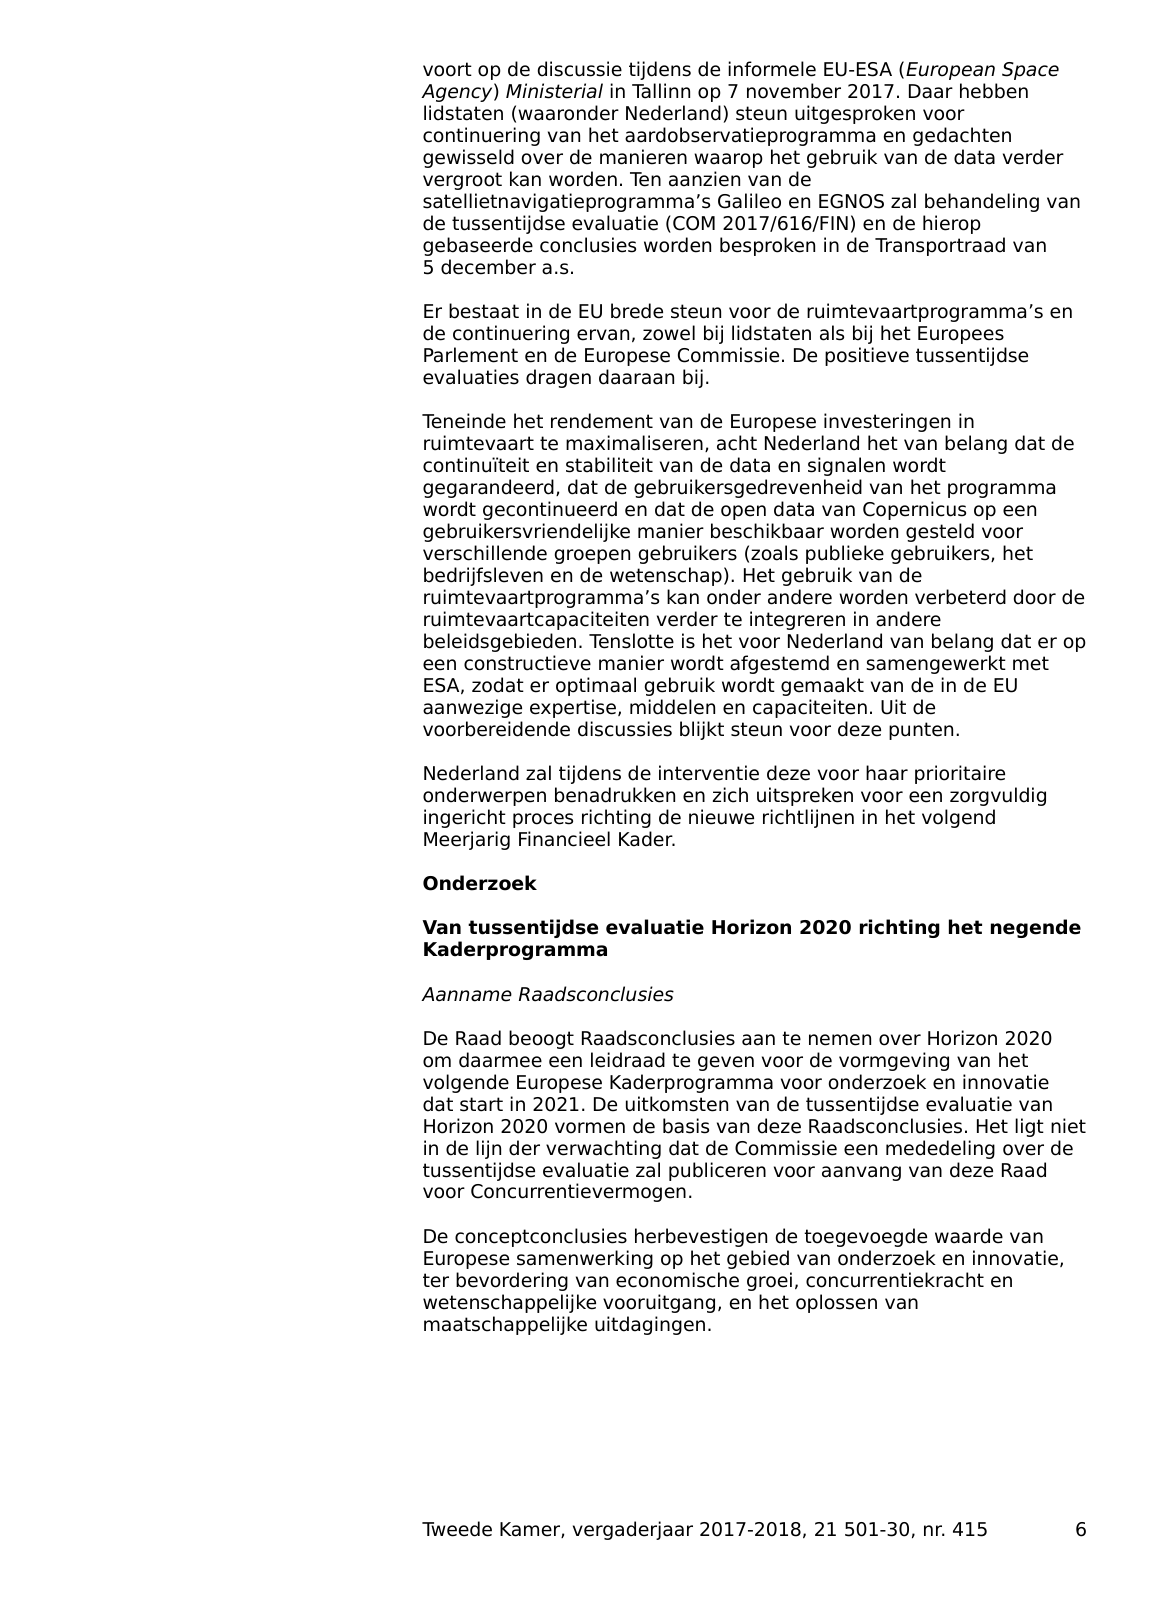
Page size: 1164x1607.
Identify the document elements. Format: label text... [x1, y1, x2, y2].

text Nederland zal tijdens de interventie deze voor haar prioritaire onderwerpen benadrukken en zich uitspreken voor een zorgvuldig ingericht proces richting de nieuwe richtlijnen in het volgend Meerjarig Financieel Kader. [422, 763, 1087, 851]
text Teneinde het rendement van de Europese investeringen in ruimtevaart te maximaliseren, acht Nederland het van belang dat de continuïteit en stabiliteit van de data en signalen wordt gegarandeerd, dat de gebruikersgedrevenheid van het programma wordt gecontinueerd en dat de open data van Copernicus op een gebruikersvriendelijke manier beschikbaar worden gesteld voor verschillende groepen gebruikers (zoals publieke gebruikers, het bedrijfsleven en de wetenschap). Het gebruik van de ruimtevaartprogramma’s kan onder andere worden verbeterd door de ruimtevaartcapaciteiten verder te integreren in andere beleidsgebieden. Tenslotte is het voor Nederland van belang dat er op een constructieve manier wordt afgestemd en samengewerkt met ESA, zodat er optimaal gebruik wordt gemaakt van de in de EU aanwezige expertise, middelen en capaciteiten. Uit de voorbereidende discussies blijkt steun voor deze punten. [422, 411, 1087, 741]
text Er bestaat in de EU brede steun voor de ruimtevaartprogramma’s en de continuering ervan, zowel bij lidstaten als bij het Europees Parlement en de Europese Commissie. De positieve tussentijdse evaluaties dragen daaraan bij. [422, 301, 1087, 389]
text De conceptconclusies herbevestigen de toegevoegde waarde van Europese samenwerking op het gebied van onderzoek en innovatie, ter bevordering van economische groei, concurrentiekracht en wetenschappelijke vooruitgang, en het oplossen van maatschappelijke uitdagingen. [422, 1226, 1087, 1336]
subtitle Onderzoek [422, 873, 1087, 895]
subtitle Van tussentijdse evaluatie Horizon 2020 richting het negende Kaderprogramma [422, 917, 1087, 961]
text voort op de discussie tijdens de informele EU-ESA (European Space Agency) Ministerial in Tallinn op 7 november 2017. Daar hebben lidstaten (waaronder Nederland) steun uitgesproken voor continuering van het aardobservatieprogramma en gedachten gewisseld over de manieren waarop het gebruik van de data verder vergroot kan worden. Ten aanzien van de satellietnavigatieprogramma’s Galileo en EGNOS zal behandeling van de tussentijdse evaluatie (COM 2017/616/FIN) en de hierop gebaseerde conclusies worden besproken in de Transportraad van 5 december a.s. [422, 59, 1087, 279]
subtitle Aanname Raadsconclusies [422, 983, 1087, 1005]
text De Raad beoogt Raadsconclusies aan te nemen over Horizon 2020 om daarmee een leidraad te geven voor de vormgeving van het volgende Europese Kaderprogramma voor onderzoek en innovatie dat start in 2021. De uitkomsten van de tussentijdse evaluatie van Horizon 2020 vormen de basis van deze Raadsconclusies. Het ligt niet in de lijn der verwachting dat de Commissie een mededeling over de tussentijdse evaluatie zal publiceren voor aanvang van deze Raad voor Concurrentievermogen. [422, 1028, 1087, 1203]
